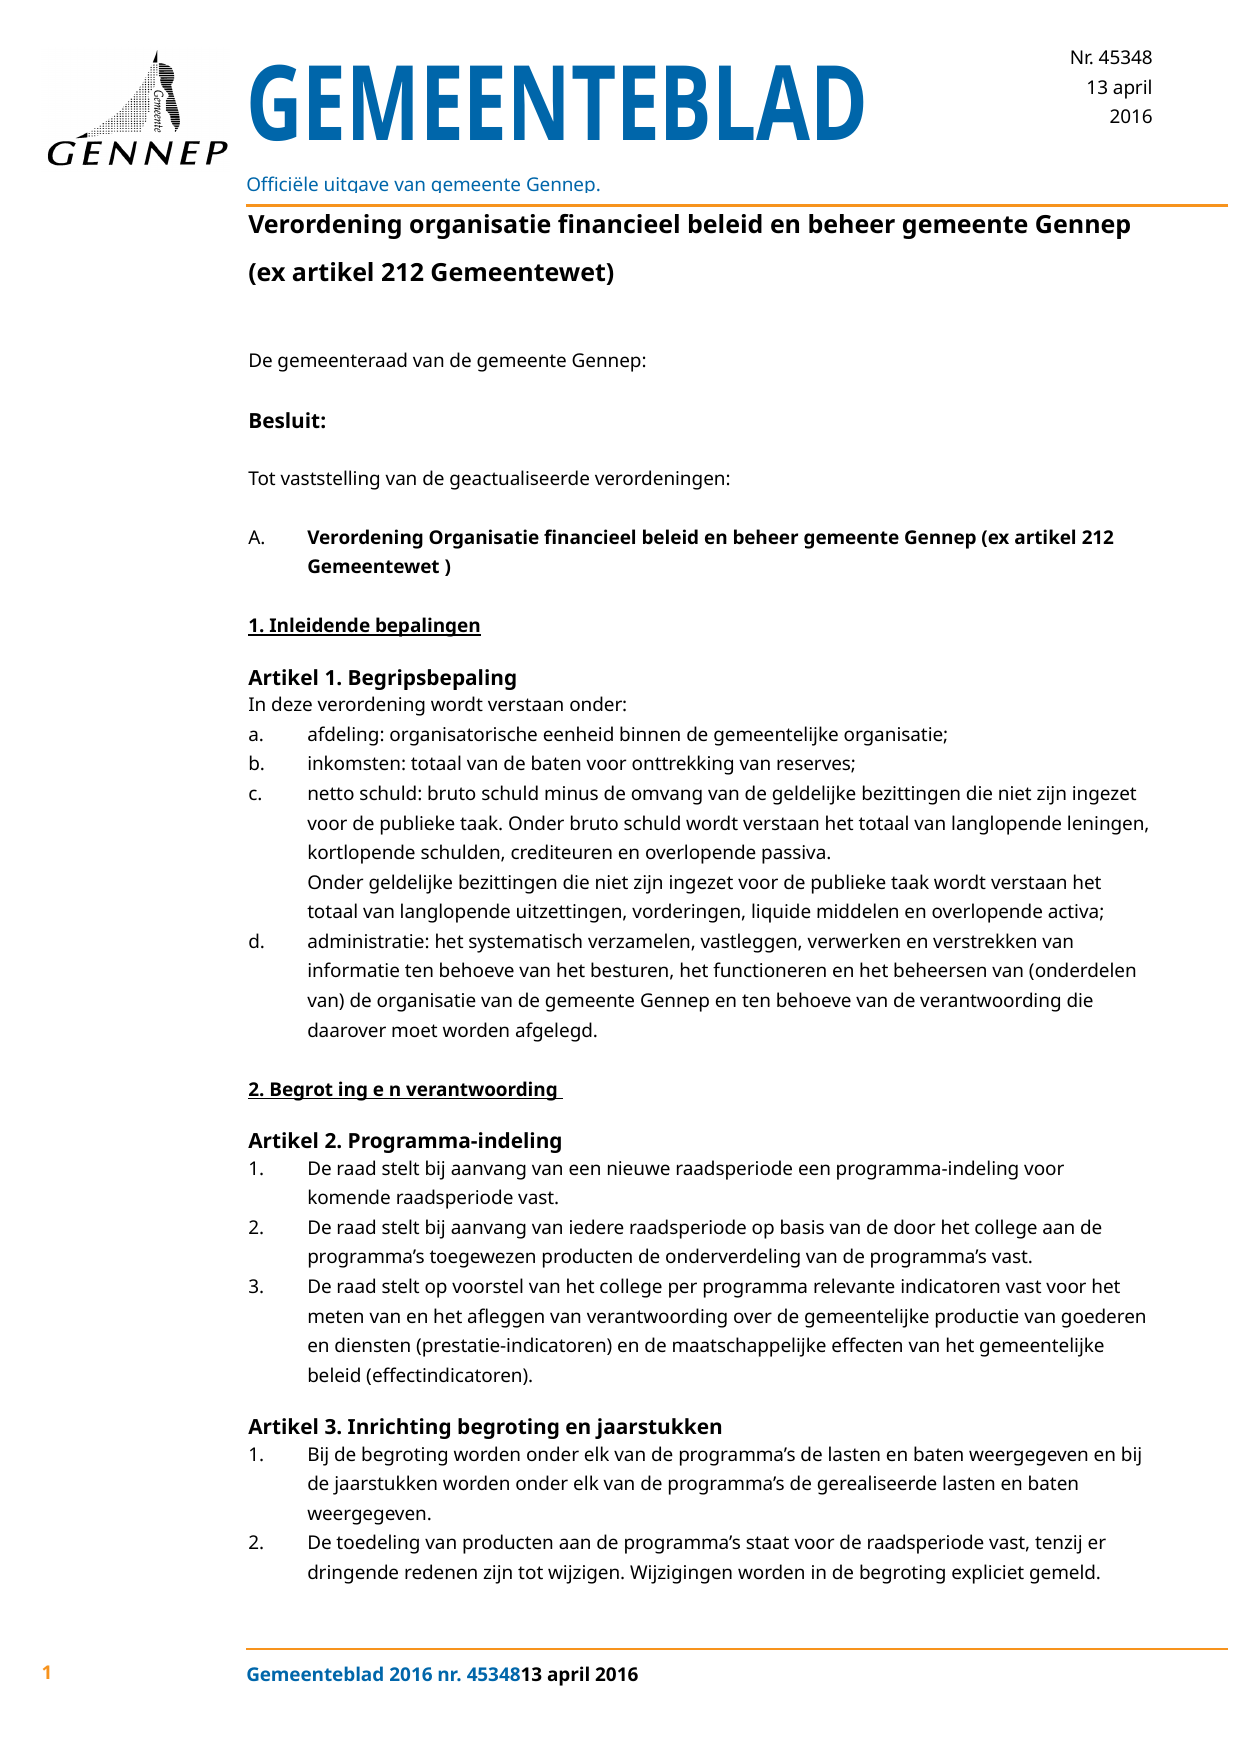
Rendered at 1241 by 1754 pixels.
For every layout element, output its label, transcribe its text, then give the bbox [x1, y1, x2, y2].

list Bij de begroting worden onder elk van de programma’s de lasten en baten weergegeven en bij de jaarstukken worden onder elk van de programma’s de gerealiseerde lasten en baten weergegeven. [248, 1441, 1152, 1526]
list administratie: het systematisch verzamelen, vastleggen, verwerken en verstrekken van informatie ten behoeve van het besturen, het functioneren en het beheersen van (onderdelen van) de organisatie van de gemeente Gennep en ten behoeve van de verantwoording die daarover moet worden afgelegd. [248, 928, 1152, 1043]
list Onder geldelijke bezittingen die niet zijn ingezet voor de publieke taak wordt verstaan het totaal van langlopende uitzettingen, vorderingen, liquide middelen en overlopende activa; [248, 869, 1152, 924]
text Artikel 3. Inrichting begroting en jaarstukken [248, 1412, 1152, 1441]
text De gemeenteraad van de gemeente Gennep: [248, 347, 1152, 373]
text In deze verordening wordt verstaan onder: [248, 691, 1152, 717]
list De raad stelt bij aanvang van iedere raadsperiode op basis van de door het college aan de programma’s toegewezen producten de onderverdeling van de programma’s vast. [248, 1214, 1152, 1269]
text Verordening organisatie financieel beleid en beheer gemeente Gennep (ex artikel 212 Gemeentewet) [248, 207, 1152, 288]
text Artikel 1. Begripsbepaling [248, 663, 1152, 691]
text Tot vaststelling van de geactualiseerde verordeningen: [248, 465, 1152, 490]
text 2. Begrot ing e n verantwoording [248, 1076, 1152, 1102]
list De toedeling van producten aan de programma’s staat voor de raadsperiode vast, tenzij er dringende redenen zijn tot wijzigen. Wijzigingen worden in de begroting expliciet gemeld. [248, 1529, 1152, 1585]
list inkomsten: totaal van de baten voor onttrekking van reserves; [248, 751, 1152, 776]
text Besluit: [248, 407, 1152, 435]
text 1. Inleidende bepalingen [248, 613, 1152, 638]
list afdeling: organisatorische eenheid binnen de gemeentelijke organisatie; [248, 721, 1152, 747]
picture [41, 47, 231, 172]
list netto schuld: bruto schuld minus de omvang van de geldelijke bezittingen die niet zijn ingezet voor de publieke taak. Onder bruto schuld wordt verstaan het totaal van langlopende leningen, kortlopende schulden, crediteuren en overlopende passiva. [248, 780, 1152, 865]
list Verordening Organisatie financieel beleid en beheer gemeente Gennep (ex artikel 212 Gemeentewet ) [248, 524, 1152, 579]
text Artikel 2. Programma-indeling [248, 1126, 1152, 1155]
list De raad stelt bij aanvang van een nieuwe raadsperiode een programma-indeling voor komende raadsperiode vast. [248, 1155, 1152, 1210]
list De raad stelt op voorstel van het college per programma relevante indicatoren vast voor het meten van en het afleggen van verantwoording over de gemeentelijke productie van goederen en diensten (prestatie-indicatoren) en de maatschappelijke effecten van het gemeentelijke beleid (effectindicatoren). [248, 1273, 1152, 1388]
